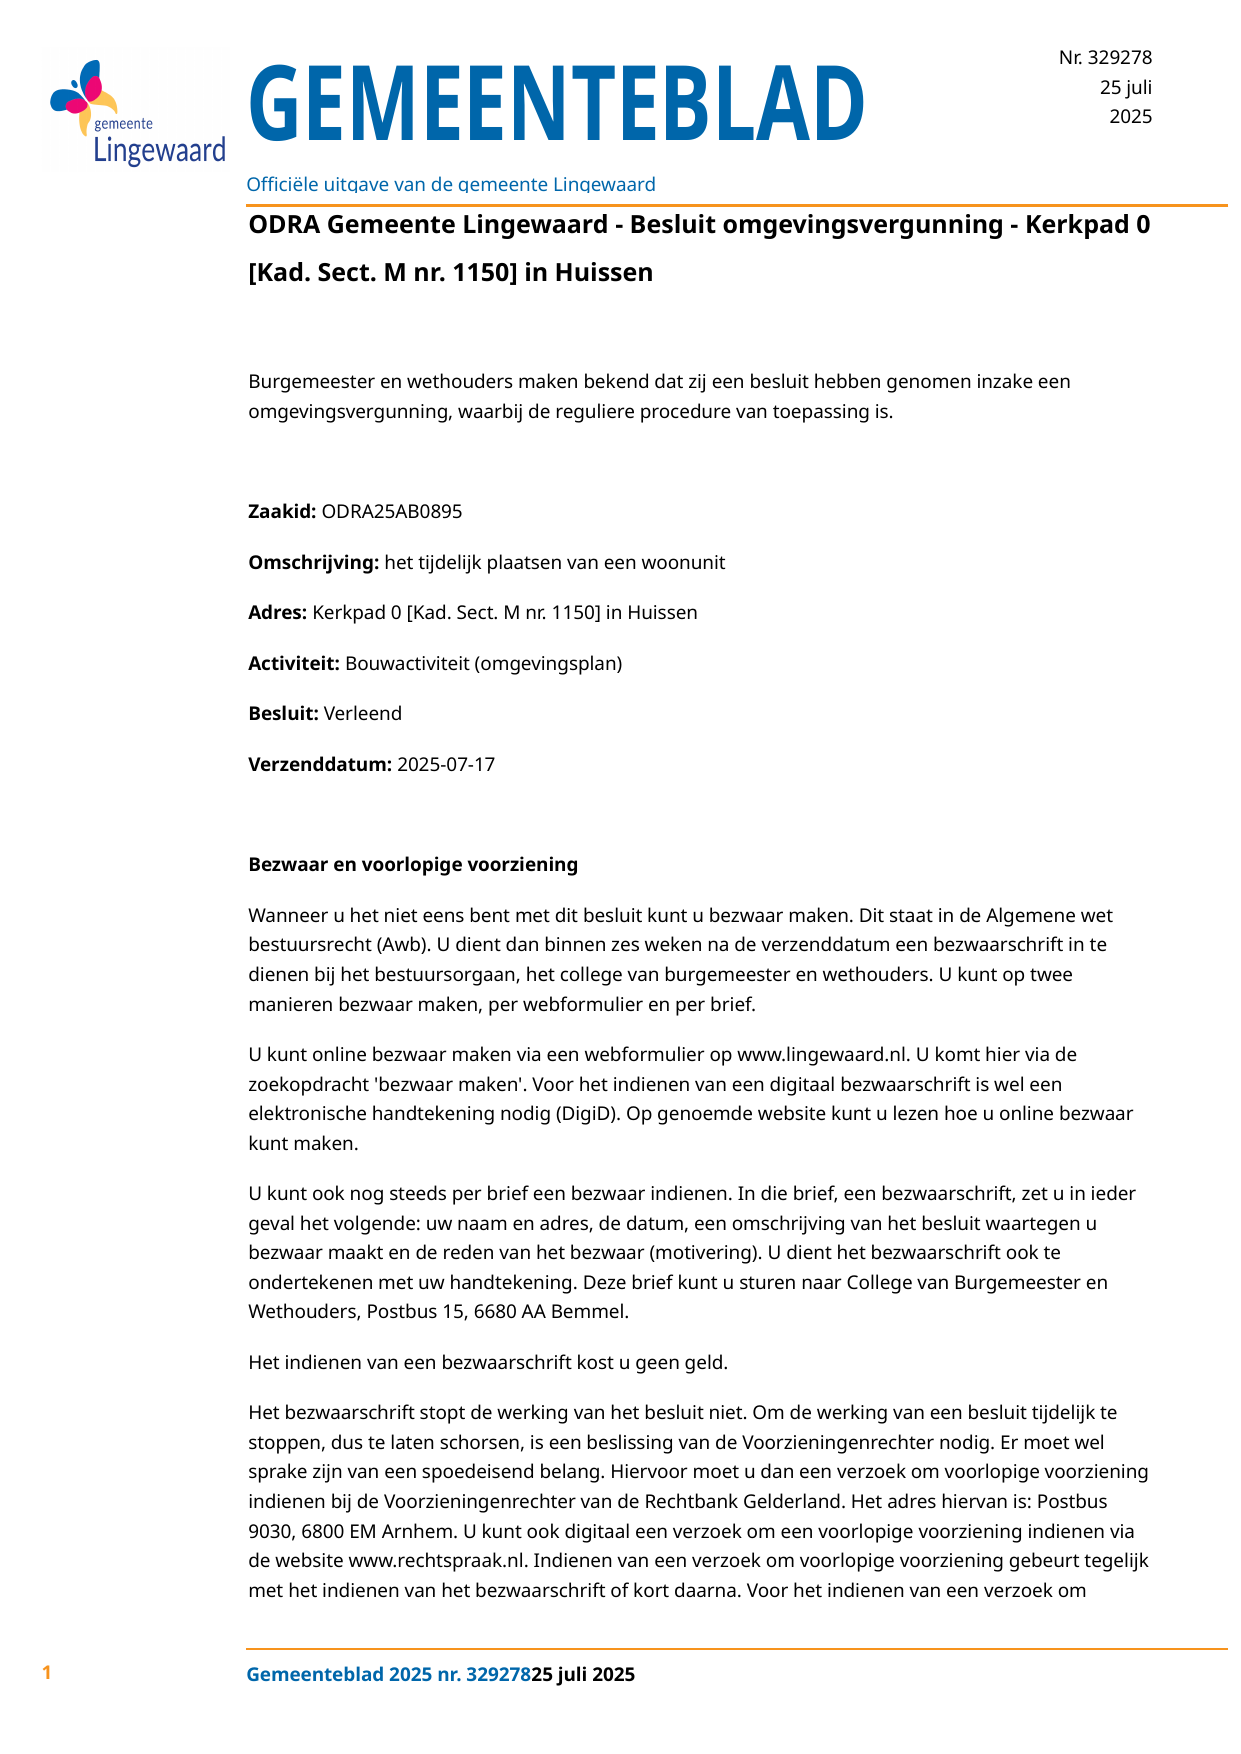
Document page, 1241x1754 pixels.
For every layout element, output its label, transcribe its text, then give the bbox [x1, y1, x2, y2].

text U kunt online bezwaar maken via een webformulier op www.lingewaard.nl. U komt hier via de zoekopdracht 'bezwaar maken'. Voor het indienen van een digitaal bezwaarschrift is wel een elektronische handtekening nodig (DigiD). Op genoemde website kunt u lezen hoe u online bezwaar kunt maken. [248, 1041, 1152, 1156]
text ODRA Gemeente Lingewaard - Besluit omgevingsvergunning - Kerkpad 0 [Kad. Sect. M nr. 1150] in Huissen [248, 207, 1152, 288]
text U kunt ook nog steeds per brief een bezwaar indienen. In die brief, een bezwaarschrift, zet u in ieder geval het volgende: uw naam en adres, de datum, een omschrijving van het besluit waartegen u bezwaar maakt en de reden van het bezwaar (motivering). U dient het bezwaarschrift ook te ondertekenen met uw handtekening. Deze brief kunt u sturen naar College van Burgemeester en Wethouders, Postbus 15, 6680 AA Bemmel. [248, 1180, 1152, 1324]
text Het indienen van een bezwaarschrift kost u geen geld. [248, 1349, 1152, 1375]
text Burgemeester en wethouders maken bekend dat zij een besluit hebben genomen inzake een omgevingsvergunning, waarbij de reguliere procedure van toepassing is. [248, 368, 1152, 424]
text Bezwaar en voorlopige voorziening [248, 852, 1152, 877]
text Zaakid: ODRA25AB0895 [248, 499, 1152, 524]
text Verzenddatum: 2025-07-17 [248, 751, 1152, 777]
text Activiteit: Bouwactiviteit (omgevingsplan) [248, 650, 1152, 676]
text Besluit: Verleend [248, 700, 1152, 726]
text Het bezwaarschrift stopt de werking van het besluit niet. Om de werking van een besluit tijdelijk te stoppen, dus te laten schorsen, is een beslissing van de Voorzieningenrechter nodig. Er moet wel sprake zijn van een spoedeisend belang. Hiervoor moet u dan een verzoek om voorlopige voorziening indienen bij de Voorzieningenrechter van de Rechtbank Gelderland. Het adres hiervan is: Postbus 9030, 6800 EM Arnhem. U kunt ook digitaal een verzoek om een voorlopige voorziening indienen via de website www.rechtspraak.nl. Indienen van een verzoek om voorlopige voorziening gebeurt tegelijk met het indienen van het bezwaarschrift of kort daarna. Voor het indienen van een verzoek om [248, 1399, 1152, 1603]
text Wanneer u het niet eens bent met dit besluit kunt u bezwaar maken. Dit staat in de Algemene wet bestuursrecht (Awb). U dient dan binnen zes weken na de verzenddatum een bezwaarschrift in te dienen bij het bestuursorgaan, het college van burgemeester en wethouders. U kunt op twee manieren bezwaar maken, per webformulier en per brief. [248, 902, 1152, 1017]
text Adres: Kerkpad 0 [Kad. Sect. M nr. 1150] in Huissen [248, 599, 1152, 625]
text Omschrijving: het tijdelijk plaatsen van een woonunit [248, 549, 1152, 575]
picture [41, 47, 231, 172]
